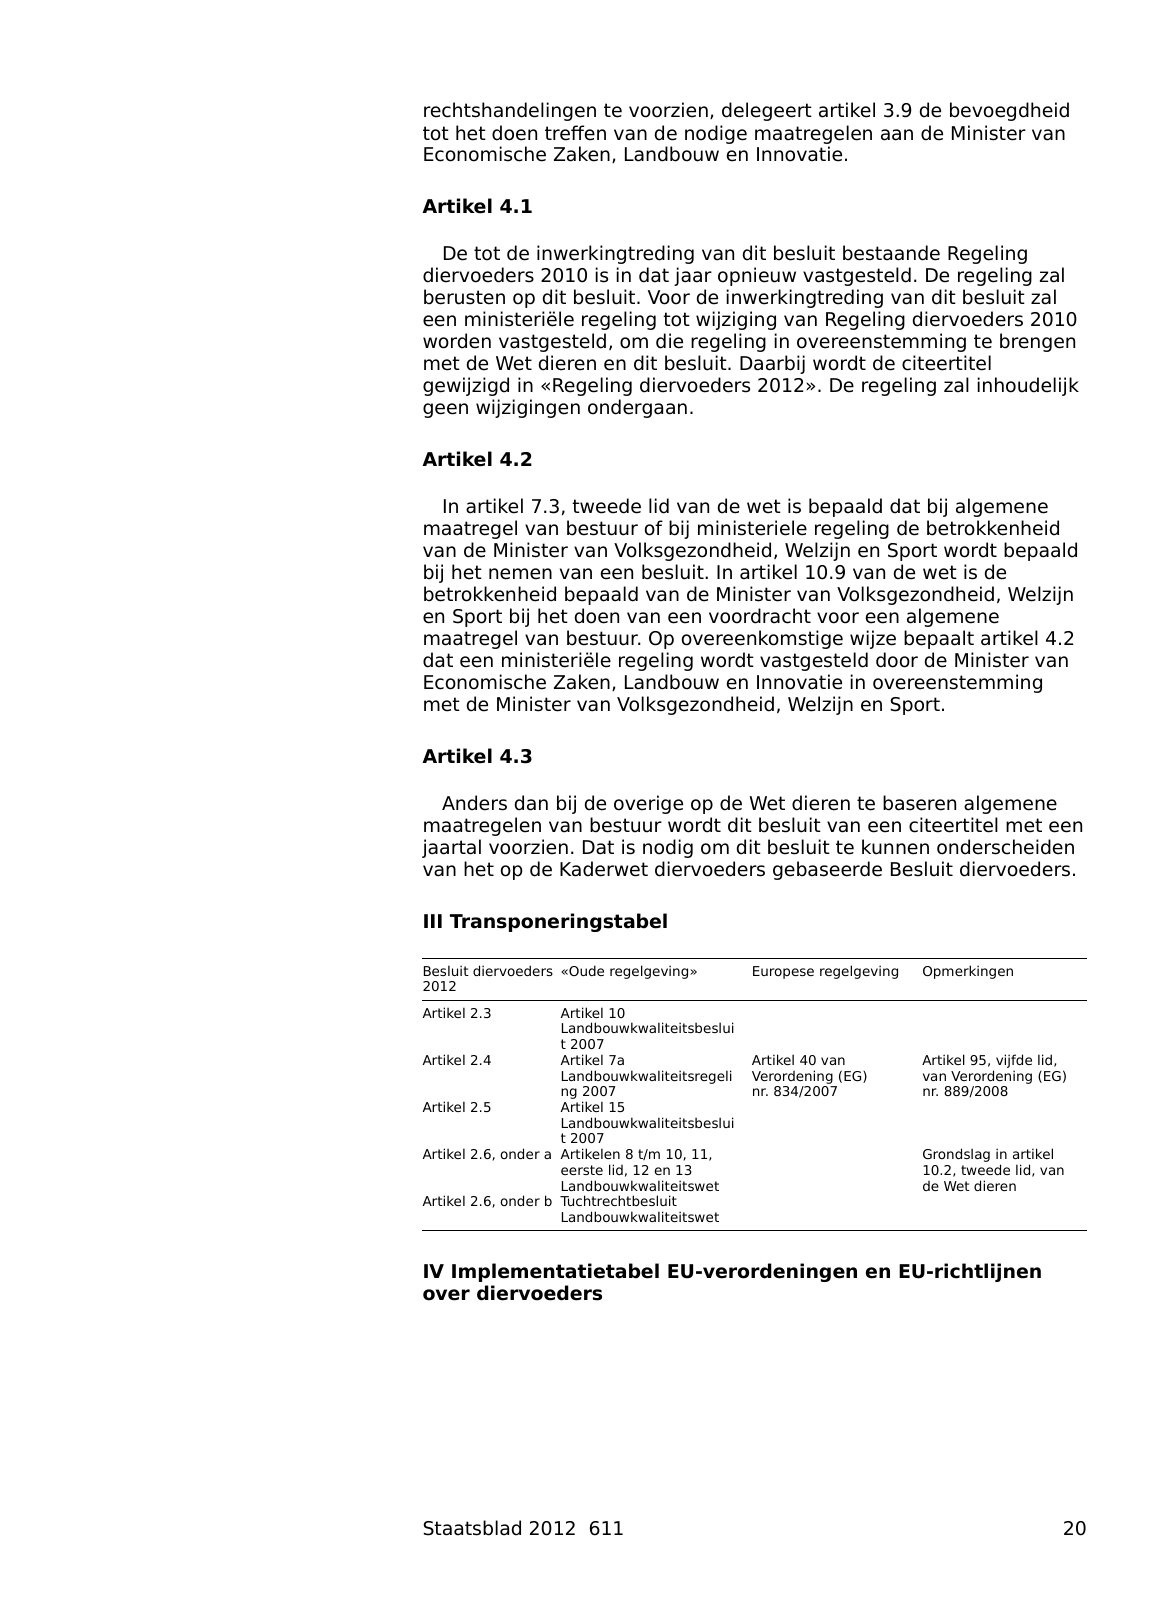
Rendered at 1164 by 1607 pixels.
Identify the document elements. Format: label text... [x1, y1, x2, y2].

table_cell Artikel 2.6, onder b [422, 1194, 554, 1230]
text Anders dan bij de overige op de Wet dieren te baseren algemene maatregelen van bestuur wordt dit besluit van een citeertitel met een jaartal voorzien. Dat is nodig om dit besluit te kunnen onderscheiden van het op de Kaderwet diervoeders gebaseerde Besluit diervoeders. [422, 793, 1087, 881]
table_cell Artikel 2.5 [422, 1100, 554, 1147]
subtitle Artikel 4.1 [422, 196, 1087, 218]
text De tot de inwerkingtreding van dit besluit bestaande Regeling diervoeders 2010 is in dat jaar opnieuw vastgesteld. De regeling zal berusten op dit besluit. Voor de inwerkingtreding van dit besluit zal een ministeriële regeling tot wijziging van Regeling diervoeders 2010 worden vastgesteld, om die regeling in overeenstemming te brengen met de Wet dieren en dit besluit. Daarbij wordt de citeertitel gewijzigd in «Regeling diervoeders 2012». De regeling zal inhoudelijk geen wijzigingen ondergaan. [422, 243, 1087, 419]
table_cell Artikelen 8 t/m 10, 11, eerste lid, 12 en 13 Landbouwkwaliteitswet [555, 1147, 746, 1194]
table_cell Artikel 2.3 [422, 1001, 554, 1053]
subtitle Artikel 4.3 [422, 746, 1087, 768]
table_cell [746, 1194, 916, 1230]
table_cell Artikel 95, vijfde lid, van Verordening (EG) nr. 889/2008 [916, 1053, 1087, 1100]
text In artikel 7.3, tweede lid van de wet is bepaald dat bij algemene maatregel van bestuur of bij ministeriele regeling de betrokkenheid van de Minister van Volksgezondheid, Welzijn en Sport wordt bepaald bij het nemen van een besluit. In artikel 10.9 van de wet is de betrokkenheid bepaald van de Minister van Volksgezondheid, Welzijn en Sport bij het doen van een voordracht voor een algemene maatregel van bestuur. Op overeenkomstige wijze bepaalt artikel 4.2 dat een ministeriële regeling wordt vastgesteld door de Minister van Economische Zaken, Landbouw en Innovatie in overeenstemming met de Minister van Volksgezondheid, Welzijn en Sport. [422, 496, 1087, 716]
table_header Opmerkingen [916, 959, 1087, 1000]
table_cell [746, 1100, 916, 1147]
table_cell [916, 1194, 1087, 1230]
table_cell Grondslag in artikel 10.2, tweede lid, van de Wet dieren [916, 1147, 1087, 1194]
table_cell Artikel 7a Landbouwkwaliteitsregeling 2007 [555, 1053, 746, 1100]
table_cell Tuchtrechtbesluit Landbouwkwaliteitswet [555, 1194, 746, 1230]
table_cell [746, 1001, 916, 1053]
subtitle IV Implementatietabel EU-verordeningen en EU-richtlijnen over diervoeders [422, 1261, 1087, 1305]
table_cell Artikel 2.6, onder a [422, 1147, 554, 1194]
table_header «Oude regelgeving» [555, 959, 746, 1000]
table_cell Artikel 40 van Verordening (EG) nr. 834/2007 [746, 1053, 916, 1100]
table_cell Artikel 2.4 [422, 1053, 554, 1100]
table_header Europese regelgeving [746, 959, 916, 1000]
table_cell Artikel 15 Landbouwkwaliteitsbesluit 2007 [555, 1100, 746, 1147]
table_cell [916, 1100, 1087, 1147]
table_cell Artikel 10 Landbouwkwaliteitsbesluit 2007 [555, 1001, 746, 1053]
text rechtshandelingen te voorzien, delegeert artikel 3.9 de bevoegdheid tot het doen treffen van de nodige maatregelen aan de Minister van Economische Zaken, Landbouw en Innovatie. [422, 100, 1087, 166]
table_cell [746, 1147, 916, 1194]
subtitle Artikel 4.2 [422, 449, 1087, 471]
subtitle III Transponeringstabel [422, 911, 1087, 933]
table_cell [916, 1001, 1087, 1053]
table_header Besluit diervoeders 2012 [422, 959, 554, 1000]
